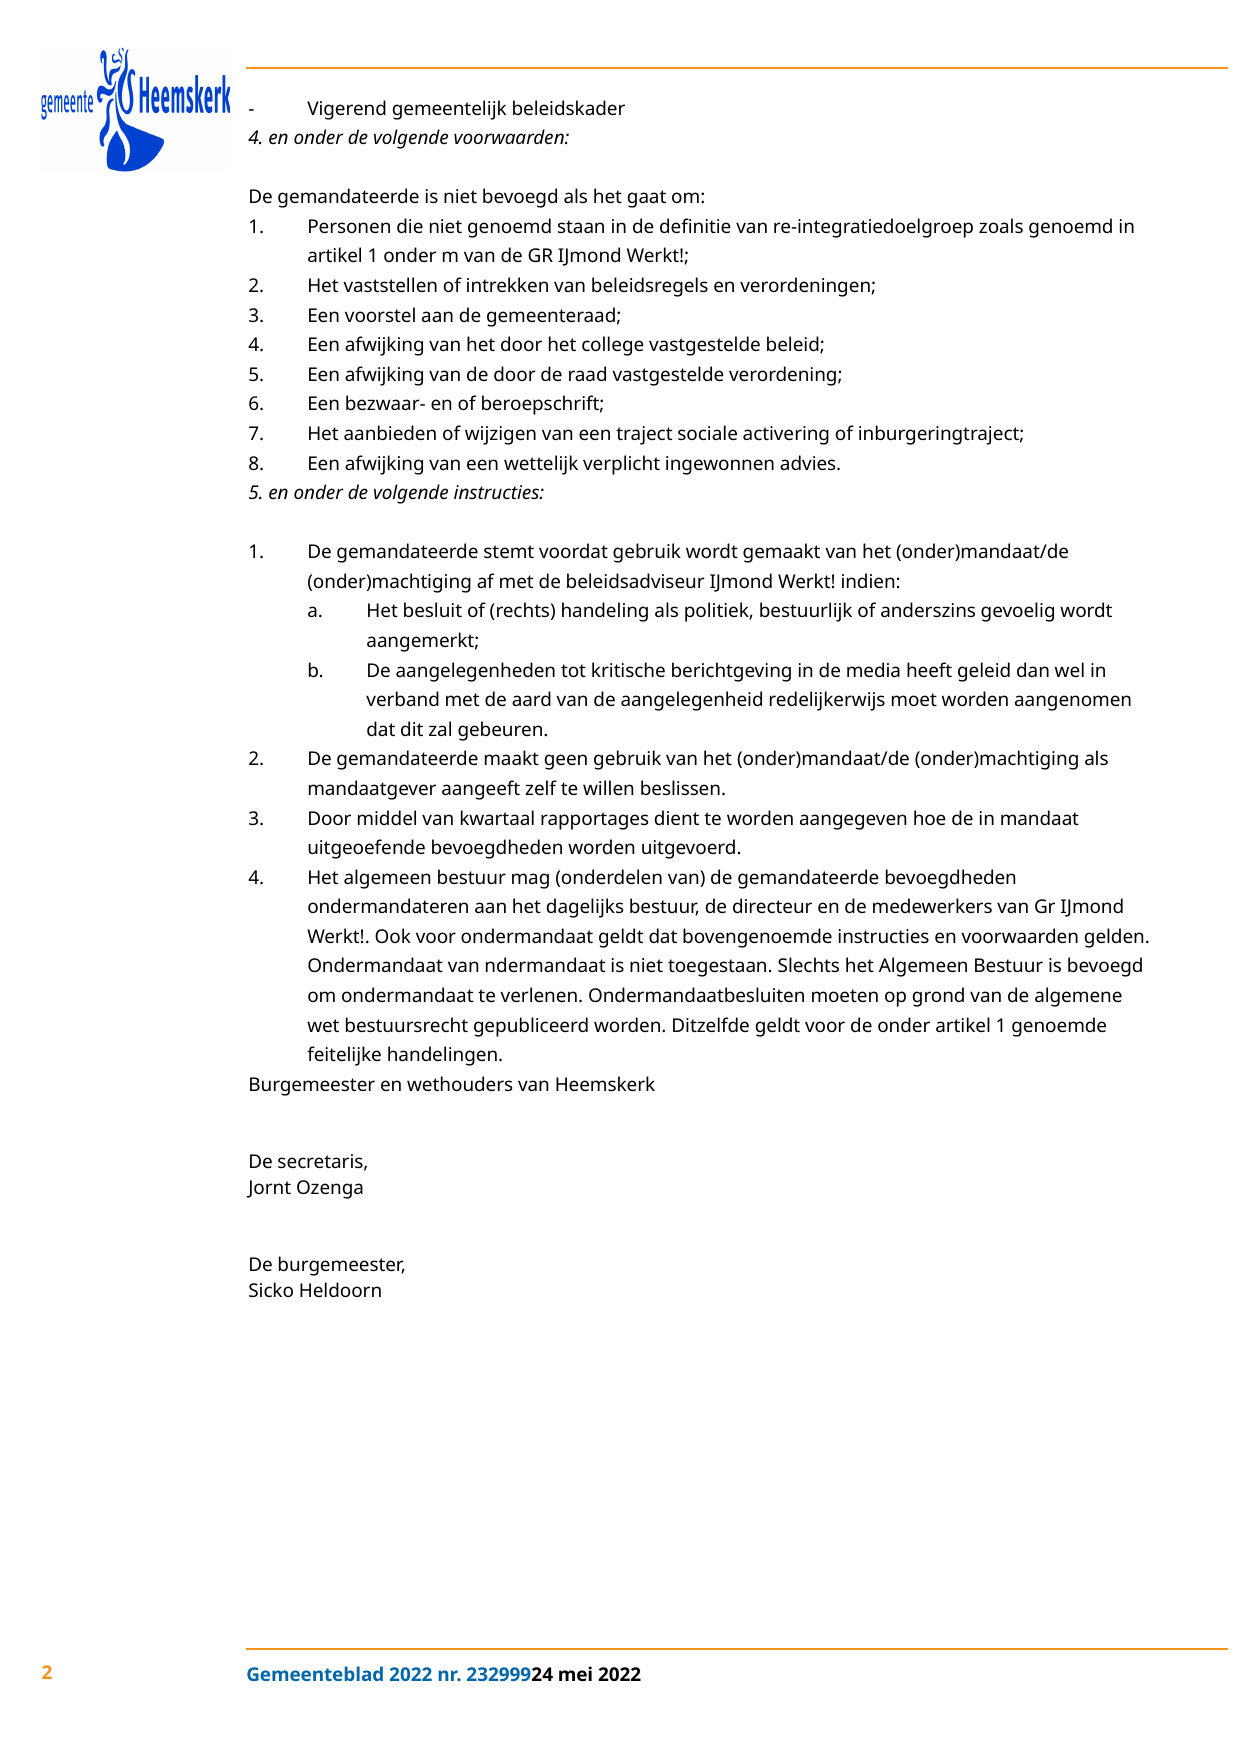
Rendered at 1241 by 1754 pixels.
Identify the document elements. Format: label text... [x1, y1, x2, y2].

text 5. en onder de volgende instructies: [248, 479, 1152, 505]
list Een afwijking van een wettelijk verplicht ingewonnen advies. [248, 450, 1152, 476]
list Door middel van kwartaal rapportages dient te worden aangegeven hoe de in mandaat uitgeoefende bevoegdheden worden uitgevoerd. [248, 805, 1152, 860]
list Het aanbieden of wijzigen van een traject sociale activering of inburgeringtraject; [248, 420, 1152, 446]
text Burgemeester en wethouders van Heemskerk [248, 1071, 1152, 1097]
list Het algemeen bestuur mag (onderdelen van) de gemandateerde bevoegdheden ondermandateren aan het dagelijks bestuur, de directeur en de medewerkers van Gr IJmond Werkt!. Ook voor ondermandaat geldt dat bovengenoemde instructies en voorwaarden gelden. Ondermandaat van ndermandaat is niet toegestaan. Slechts het Algemeen Bestuur is bevoegd om ondermandaat te verlenen. Ondermandaatbesluiten moeten op grond van de algemene wet bestuursrecht gepubliceerd worden. Ditzelfde geldt voor de onder artikel 1 genoemde feitelijke handelingen. [248, 864, 1152, 1067]
list Een afwijking van het door het college vastgestelde beleid; [248, 331, 1152, 357]
text De secretaris, [248, 1148, 1152, 1174]
list Het besluit of (rechts) handeling als politiek, bestuurlijk of anderszins gevoelig wordt aangemerkt; [307, 598, 1152, 653]
list Een afwijking van de door de raad vastgestelde verordening; [248, 361, 1152, 387]
list De aangelegenheden tot kritische berichtgeving in de media heeft geleid dan wel in verband met de aard van de aangelegenheid redelijkerwijs moet worden aangenomen dat dit zal gebeuren. [307, 657, 1152, 742]
list Personen die niet genoemd staan in de definitie van re-integratiedoelgroep zoals genoemd in artikel 1 onder m van de GR IJmond Werkt!; [248, 213, 1152, 268]
text De gemandateerde is niet bevoegd als het gaat om: [248, 183, 1152, 209]
text Sicko Heldoorn [248, 1277, 1152, 1303]
list Een voorstel aan de gemeenteraad; [248, 302, 1152, 328]
list Vigerend gemeentelijk beleidskader [248, 95, 1152, 121]
picture [41, 47, 231, 172]
list De gemandateerde stemt voordat gebruik wordt gemaakt van het (onder)mandaat/de (onder)machtiging af met de beleidsadviseur IJmond Werkt! indien: [248, 538, 1152, 594]
text Jornt Ozenga [248, 1174, 1152, 1200]
text 4. en onder de volgende voorwaarden: [248, 124, 1152, 150]
text De burgemeester, [248, 1251, 1152, 1277]
list De gemandateerde maakt geen gebruik van het (onder)mandaat/de (onder)machtiging als mandaatgever aangeeft zelf te willen beslissen. [248, 746, 1152, 801]
list Een bezwaar- en of beroepschrift; [248, 391, 1152, 416]
list Het vaststellen of intrekken van beleidsregels en verordeningen; [248, 272, 1152, 298]
